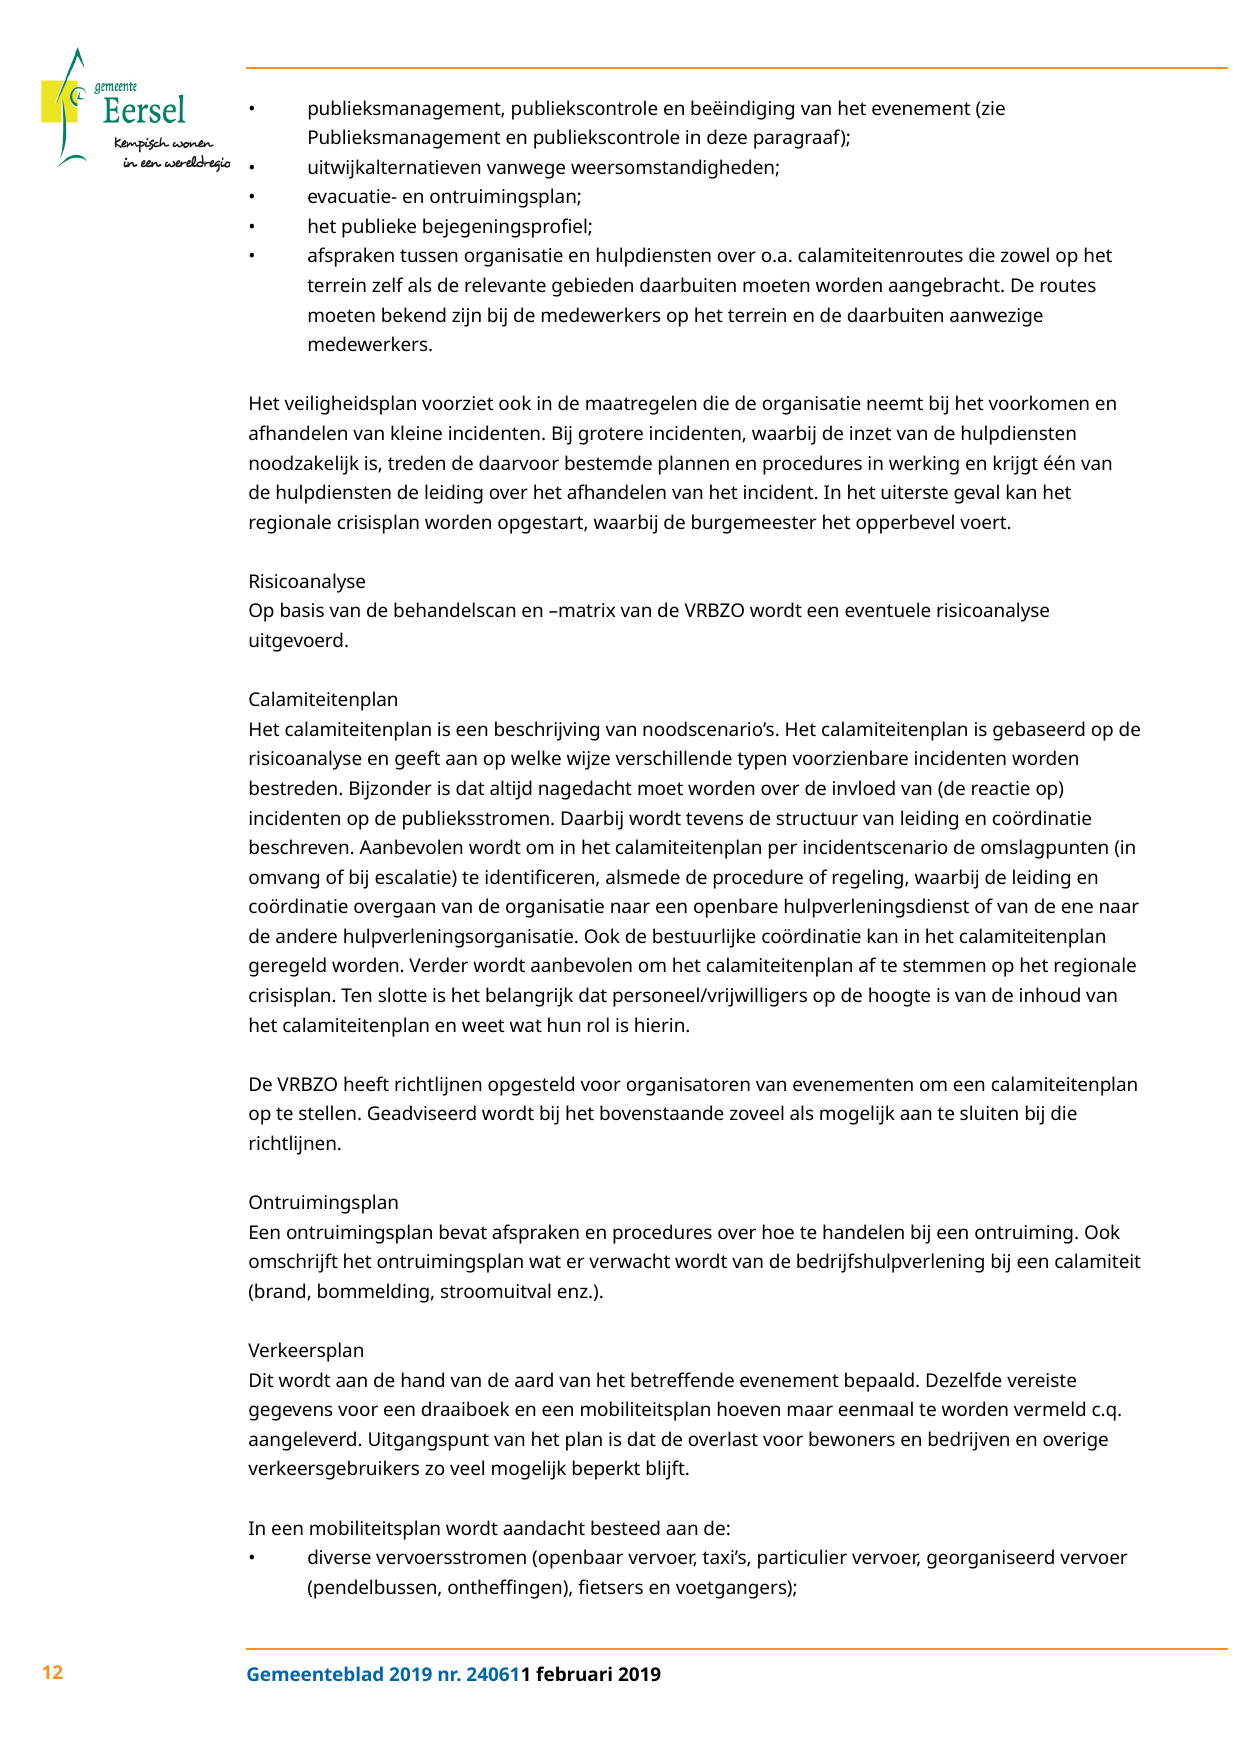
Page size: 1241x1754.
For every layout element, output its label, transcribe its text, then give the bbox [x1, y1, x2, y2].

list uitwijkalternatieven vanwege weersomstandigheden; [248, 154, 1152, 180]
text Het calamiteitenplan is een beschrijving van noodscenario’s. Het calamiteitenplan is gebaseerd op de risicoanalyse en geeft aan op welke wijze verschillende typen voorzienbare incidenten worden bestreden. Bijzonder is dat altijd nagedacht moet worden over de invloed van (de reactie op) incidenten op de publieksstromen. Daarbij wordt tevens de structuur van leiding en coördinatie beschreven. Aanbevolen wordt om in het calamiteitenplan per incidentscenario de omslagpunten (in omvang of bij escalatie) te identificeren, alsmede de procedure of regeling, waarbij de leiding en coördinatie overgaan van de organisatie naar een openbare hulpverleningsdienst of van de ene naar de andere hulpverleningsorganisatie. Ook de bestuurlijke coördinatie kan in het calamiteitenplan geregeld worden. Verder wordt aanbevolen om het calamiteitenplan af te stemmen op het regionale crisisplan. Ten slotte is het belangrijk dat personeel/vrijwilligers op de hoogte is van de inhoud van het calamiteitenplan en weet wat hun rol is hierin. [248, 716, 1152, 1038]
text de hulpdiensten de leiding over het afhandelen van het incident. In het uiterste geval kan het [248, 479, 1152, 505]
list publieksmanagement, publiekscontrole en beëindiging van het evenement (zie Publieksmanagement en publiekscontrole in deze paragraaf); [248, 95, 1152, 150]
text Calamiteitenplan [248, 686, 1152, 712]
text Een ontruimingsplan bevat afspraken en procedures over hoe te handelen bij een ontruiming. Ook omschrijft het ontruimingsplan wat er verwacht wordt van de bedrijfshulpverlening bij een calamiteit (brand, bommelding, stroomuitval enz.). [248, 1219, 1152, 1304]
text afhandelen van kleine incidenten. Bij grotere incidenten, waarbij de inzet van de hulpdiensten [248, 420, 1152, 446]
text Het veiligheidsplan voorziet ook in de maatregelen die de organisatie neemt bij het voorkomen en [248, 391, 1152, 416]
list afspraken tussen organisatie en hulpdiensten over o.a. calamiteitenroutes die zowel op het terrein zelf als de relevante gebieden daarbuiten moeten worden aangebracht. De routes moeten bekend zijn bij de medewerkers op het terrein en de daarbuiten aanwezige medewerkers. [248, 243, 1152, 357]
text In een mobiliteitsplan wordt aandacht besteed aan de: [248, 1515, 1152, 1541]
picture [41, 47, 231, 172]
text Ontruimingsplan [248, 1189, 1152, 1215]
text Op basis van de behandelscan en –matrix van de VRBZO wordt een eventuele risicoanalyse uitgevoerd. [248, 598, 1152, 653]
list diverse vervoersstromen (openbaar vervoer, taxi’s, particulier vervoer, georganiseerd vervoer (pendelbussen, ontheffingen), fietsers en voetgangers); [248, 1544, 1152, 1600]
text Dit wordt aan de hand van de aard van het betreffende evenement bepaald. Dezelfde vereiste gegevens voor een draaiboek en een mobiliteitsplan hoeven maar eenmaal te worden vermeld c.q. aangeleverd. Uitgangspunt van het plan is dat de overlast voor bewoners en bedrijven en overige verkeersgebruikers zo veel mogelijk beperkt blijft. [248, 1367, 1152, 1481]
list evacuatie- en ontruimingsplan; [248, 183, 1152, 209]
text noodzakelijk is, treden de daarvoor bestemde plannen en procedures in werking en krijgt één van [248, 450, 1152, 476]
text De VRBZO heeft richtlijnen opgesteld voor organisatoren van evenementen om een calamiteitenplan op te stellen. Geadviseerd wordt bij het bovenstaande zoveel als mogelijk aan te sluiten bij die richtlijnen. [248, 1071, 1152, 1156]
text Risicoanalyse [248, 568, 1152, 594]
text regionale crisisplan worden opgestart, waarbij de burgemeester het opperbevel voert. [248, 509, 1152, 535]
text Verkeersplan [248, 1337, 1152, 1363]
list het publieke bejegeningsprofiel; [248, 213, 1152, 239]
